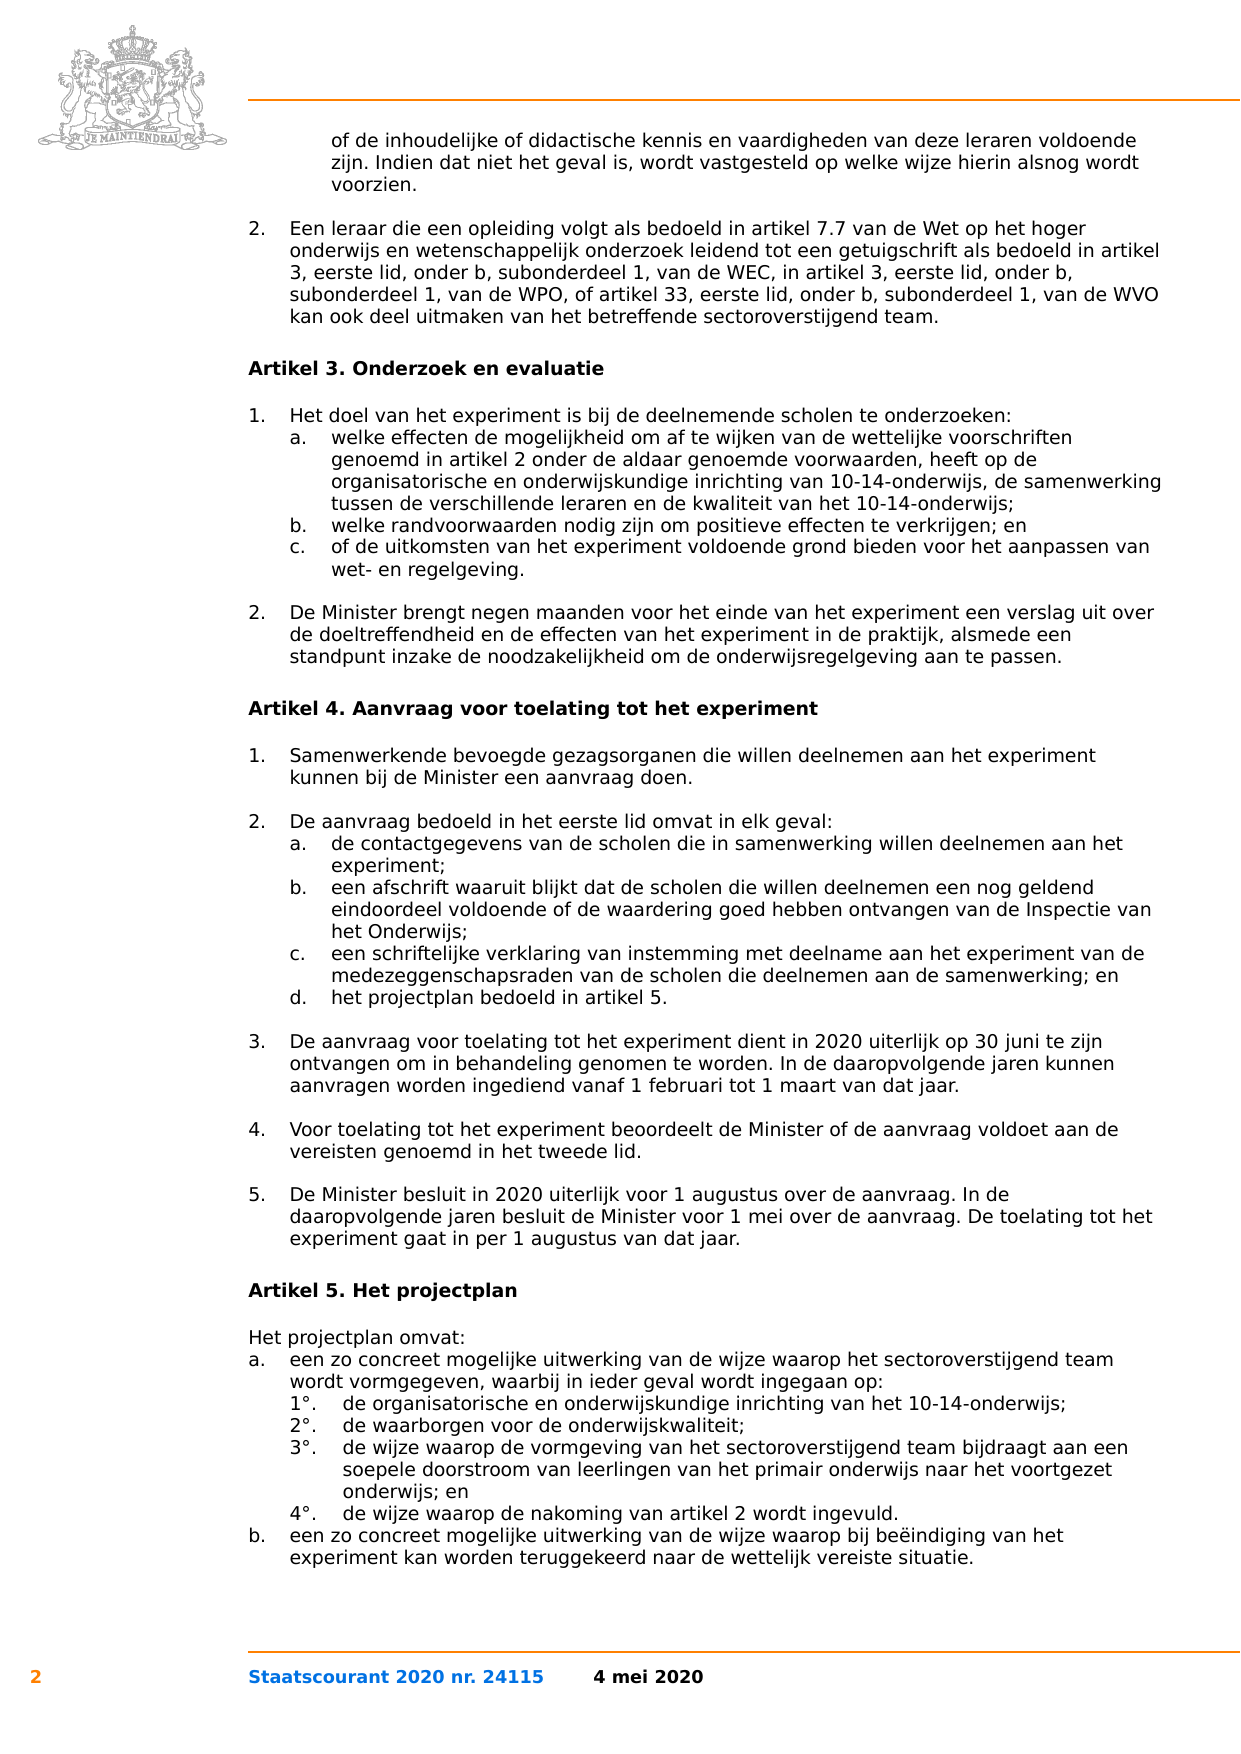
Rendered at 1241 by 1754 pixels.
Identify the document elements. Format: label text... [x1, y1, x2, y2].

picture [38, 25, 227, 150]
text Het projectplan omvat: [248, 1327, 1163, 1349]
text d. het projectplan bedoeld in artikel 5. [289, 987, 1163, 1009]
text 2. Een leraar die een opleiding volgt als bedoeld in artikel 7.7 van de Wet op het hoger onderwijs en wetenschappelijk onderzoek leidend tot een getuigschrift als bedoeld in artikel 3, eerste lid, onder b, subonderdeel 1, van de WEC, in artikel 3, eerste lid, onder b, subonderdeel 1, van de WPO, of artikel 33, eerste lid, onder b, subonderdeel 1, van de WVO kan ook deel uitmaken van het betreffende sectoroverstijgend team. [248, 218, 1163, 328]
text 2°. de waarborgen voor de onderwijskwaliteit; [289, 1415, 1163, 1437]
text 3°. de wijze waarop de vormgeving van het sectoroverstijgend team bijdraagt aan een soepele doorstroom van leerlingen van het primair onderwijs naar het voortgezet onderwijs; en [289, 1437, 1163, 1503]
text 1. Samenwerkende bevoegde gezagsorganen die willen deelnemen aan het experiment kunnen bij de Minister een aanvraag doen. [248, 745, 1163, 789]
text 4. Voor toelating tot het experiment beoordeelt de Minister of de aanvraag voldoet aan de vereisten genoemd in het tweede lid. [248, 1118, 1163, 1162]
text of de inhoudelijke of didactische kennis en vaardigheden van deze leraren voldoende zijn. Indien dat niet het geval is, wordt vastgesteld op welke wijze hierin alsnog wordt voorzien. [289, 130, 1163, 196]
text c. of de uitkomsten van het experiment voldoende grond bieden voor het aanpassen van wet- en regelgeving. [289, 536, 1163, 580]
text 1. Het doel van het experiment is bij de deelnemende scholen te onderzoeken: [248, 404, 1163, 427]
text 2. De Minister brengt negen maanden voor het einde van het experiment een verslag uit over de doeltreffendheid en de effecten van het experiment in de praktijk, alsmede een standpunt inzake de noodzakelijkheid om de onderwijsregelgeving aan te passen. [248, 602, 1163, 668]
subtitle Artikel 4. Aanvraag voor toelating tot het experiment [248, 698, 1163, 720]
text b. welke randvoorwaarden nodig zijn om positieve effecten te verkrijgen; en [289, 514, 1163, 536]
text a. de contactgegevens van de scholen die in samenwerking willen deelnemen aan het experiment; [289, 833, 1163, 877]
subtitle Artikel 5. Het projectplan [248, 1280, 1163, 1302]
text 5. De Minister besluit in 2020 uiterlijk voor 1 augustus over de aanvraag. In de daaropvolgende jaren besluit de Minister voor 1 mei over de aanvraag. De toelating tot het experiment gaat in per 1 augustus van dat jaar. [248, 1184, 1163, 1250]
text a. welke effecten de mogelijkheid om af te wijken van de wettelijke voorschriften genoemd in artikel 2 onder de aldaar genoemde voorwaarden, heeft op de organisatorische en onderwijskundige inrichting van 10-14-onderwijs, de samenwerking tussen de verschillende leraren en de kwaliteit van het 10-14-onderwijs; [289, 427, 1163, 514]
text 1°. de organisatorische en onderwijskundige inrichting van het 10-14-onderwijs; [289, 1393, 1163, 1415]
subtitle Artikel 3. Onderzoek en evaluatie [248, 358, 1163, 379]
text 3. De aanvraag voor toelating tot het experiment dient in 2020 uiterlijk op 30 juni te zijn ontvangen om in behandeling genomen te worden. In de daaropvolgende jaren kunnen aanvragen worden ingediend vanaf 1 februari tot 1 maart van dat jaar. [248, 1031, 1163, 1097]
text c. een schriftelijke verklaring van instemming met deelname aan het experiment van de medezeggenschapsraden van de scholen die deelnemen aan de samenwerking; en [289, 943, 1163, 987]
text 4°. de wijze waarop de nakoming van artikel 2 wordt ingevuld. [289, 1503, 1163, 1525]
text b. een zo concreet mogelijke uitwerking van de wijze waarop bij beëindiging van het experiment kan worden teruggekeerd naar de wettelijk vereiste situatie. [248, 1525, 1163, 1569]
text 2. De aanvraag bedoeld in het eerste lid omvat in elk geval: [248, 811, 1163, 833]
text b. een afschrift waaruit blijkt dat de scholen die willen deelnemen een nog geldend eindoordeel voldoende of de waardering goed hebben ontvangen van de Inspectie van het Onderwijs; [289, 877, 1163, 943]
text a. een zo concreet mogelijke uitwerking van de wijze waarop het sectoroverstijgend team wordt vormgegeven, waarbij in ieder geval wordt ingegaan op: [248, 1349, 1163, 1393]
